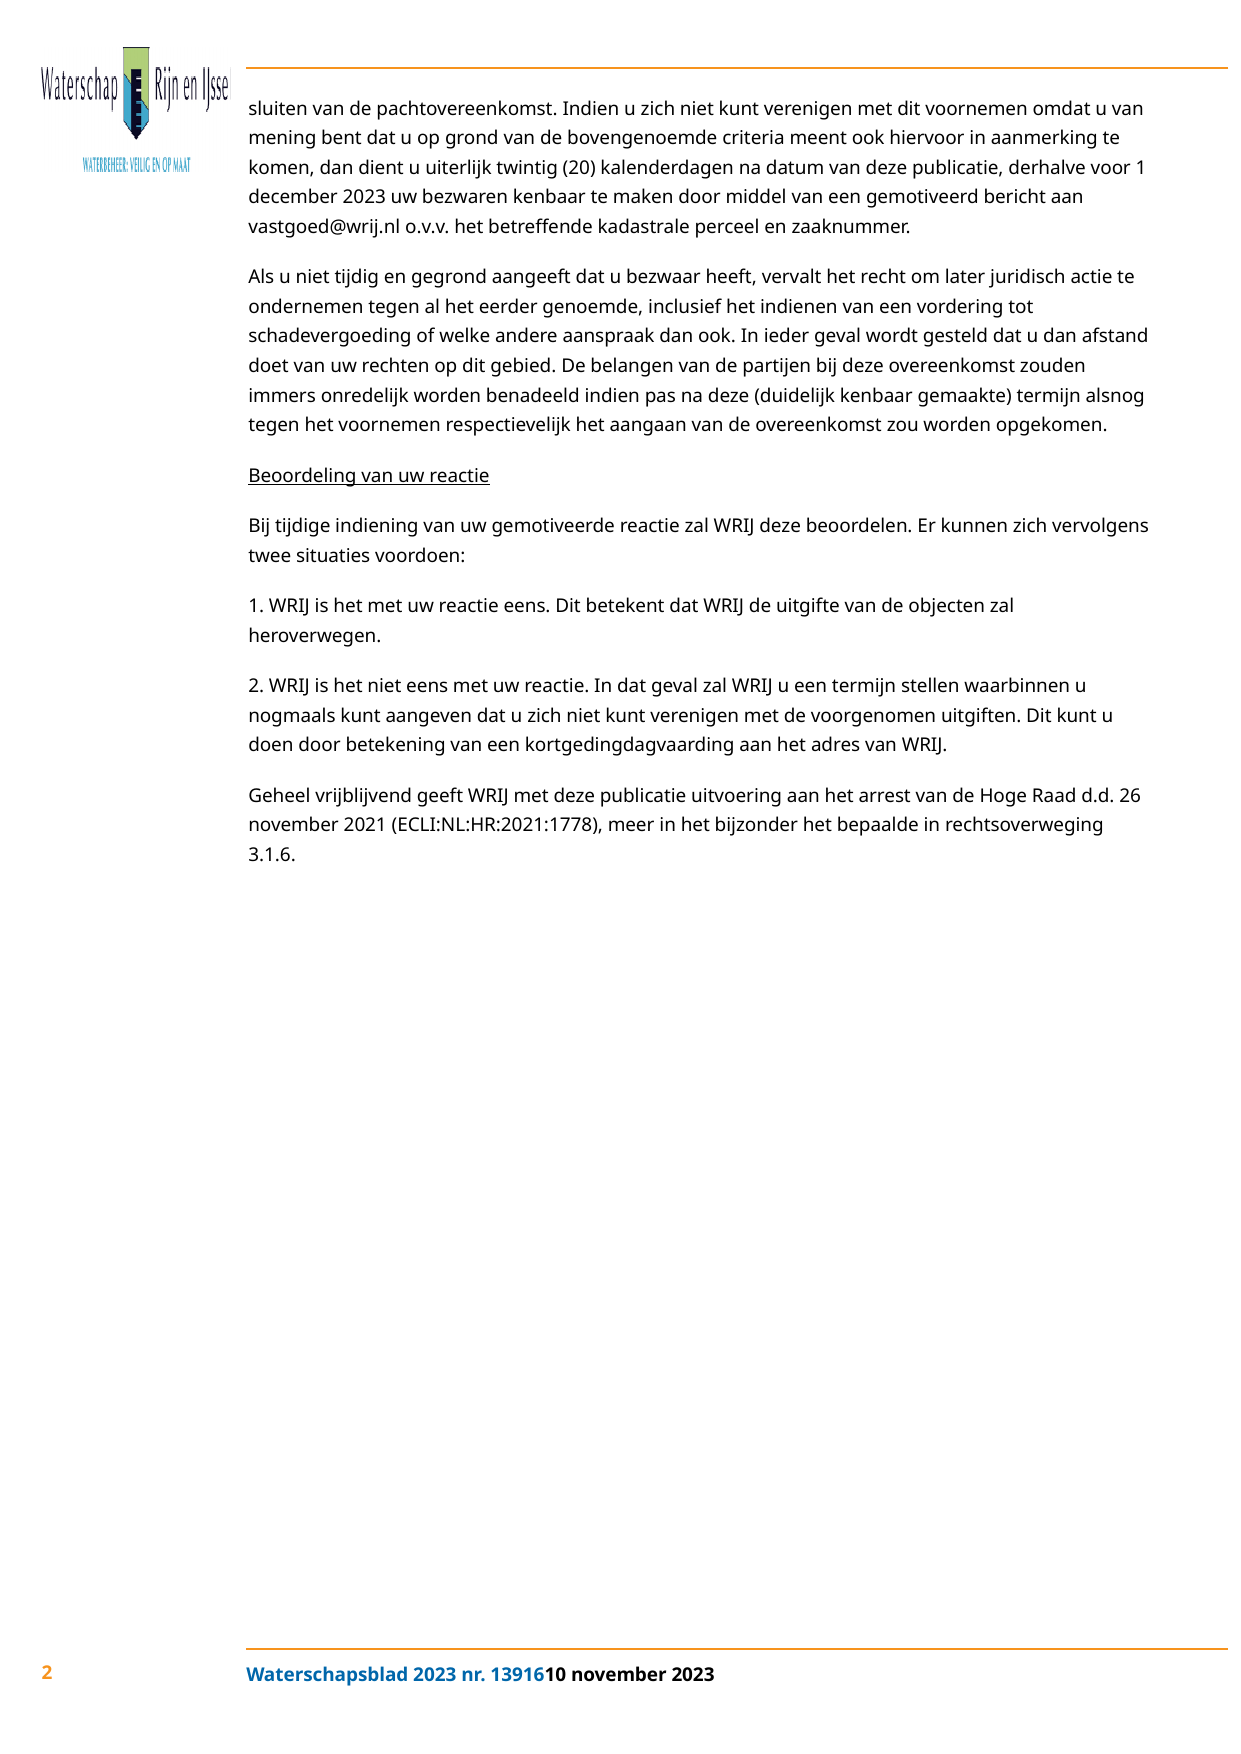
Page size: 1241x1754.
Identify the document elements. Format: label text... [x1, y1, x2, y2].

text 2. WRIJ is het niet eens met uw reactie. In dat geval zal WRIJ u een termijn stellen waarbinnen u nogmaals kunt aangeven dat u zich niet kunt verenigen met de voorgenomen uitgiften. Dit kunt u doen door betekening van een kortgedingdagvaarding aan het adres van WRIJ. [248, 672, 1152, 757]
text Bij tijdige indiening van uw gemotiveerde reactie zal WRIJ deze beoordelen. Er kunnen zich vervolgens twee situaties voordoen: [248, 512, 1152, 568]
text Beoordeling van uw reactie [248, 462, 1152, 488]
text Als u niet tijdig en gegrond aangeeft dat u bezwaar heeft, vervalt het recht om later juridisch actie te ondernemen tegen al het eerder genoemde, inclusief het indienen van een vordering tot schadevergoeding of welke andere aanspraak dan ook. In ieder geval wordt gesteld dat u dan afstand doet van uw rechten op dit gebied. De belangen van de partijen bij deze overeenkomst zouden immers onredelijk worden benadeeld indien pas na deze (duidelijk kenbaar gemaakte) termijn alsnog tegen het voornemen respectievelijk het aangaan van de overeenkomst zou worden opgekomen. [248, 263, 1152, 437]
text Geheel vrijblijvend geeft WRIJ met deze publicatie uitvoering aan het arrest van de Hoge Raad d.d. 26 november 2021 (ECLI:NL:HR:2021:1778), meer in het bijzonder het bepaalde in rechtsoverweging 3.1.6. [248, 782, 1152, 867]
picture [41, 47, 231, 172]
text sluiten van de pachtovereenkomst. Indien u zich niet kunt verenigen met dit voornemen omdat u van mening bent dat u op grond van de bovengenoemde criteria meent ook hiervoor in aanmerking te komen, dan dient u uiterlijk twintig (20) kalenderdagen na datum van deze publicatie, derhalve voor 1 december 2023 uw bezwaren kenbaar te maken door middel van een gemotiveerd bericht aan vastgoed@wrij.nl o.v.v. het betreffende kadastrale perceel en zaaknummer. [248, 95, 1152, 239]
text 1. WRIJ is het met uw reactie eens. Dit betekent dat WRIJ de uitgifte van de objecten zal heroverwegen. [248, 592, 1152, 648]
